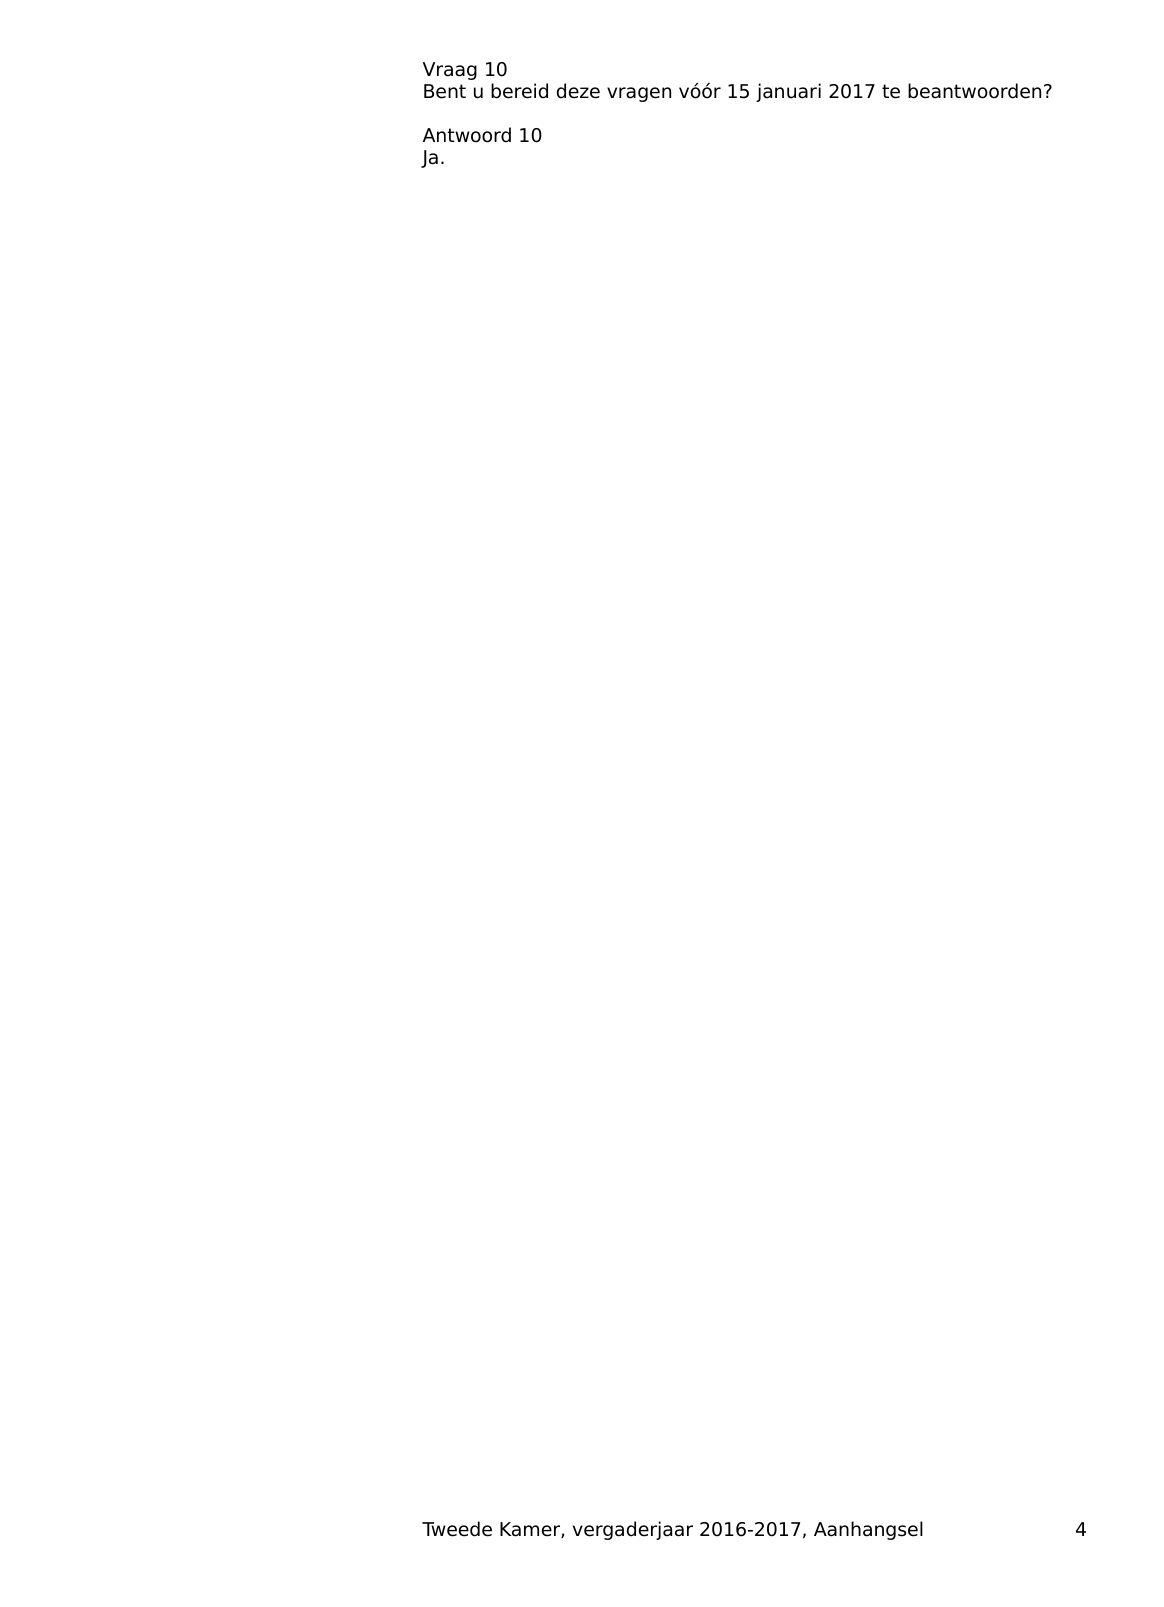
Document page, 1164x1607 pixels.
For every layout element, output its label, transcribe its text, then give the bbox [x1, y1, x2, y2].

text Antwoord 10 [422, 125, 1087, 147]
text Vraag 10 [422, 59, 1087, 81]
text Ja. [422, 147, 1087, 169]
text Bent u bereid deze vragen vóór 15 januari 2017 te beantwoorden? [422, 81, 1087, 103]
